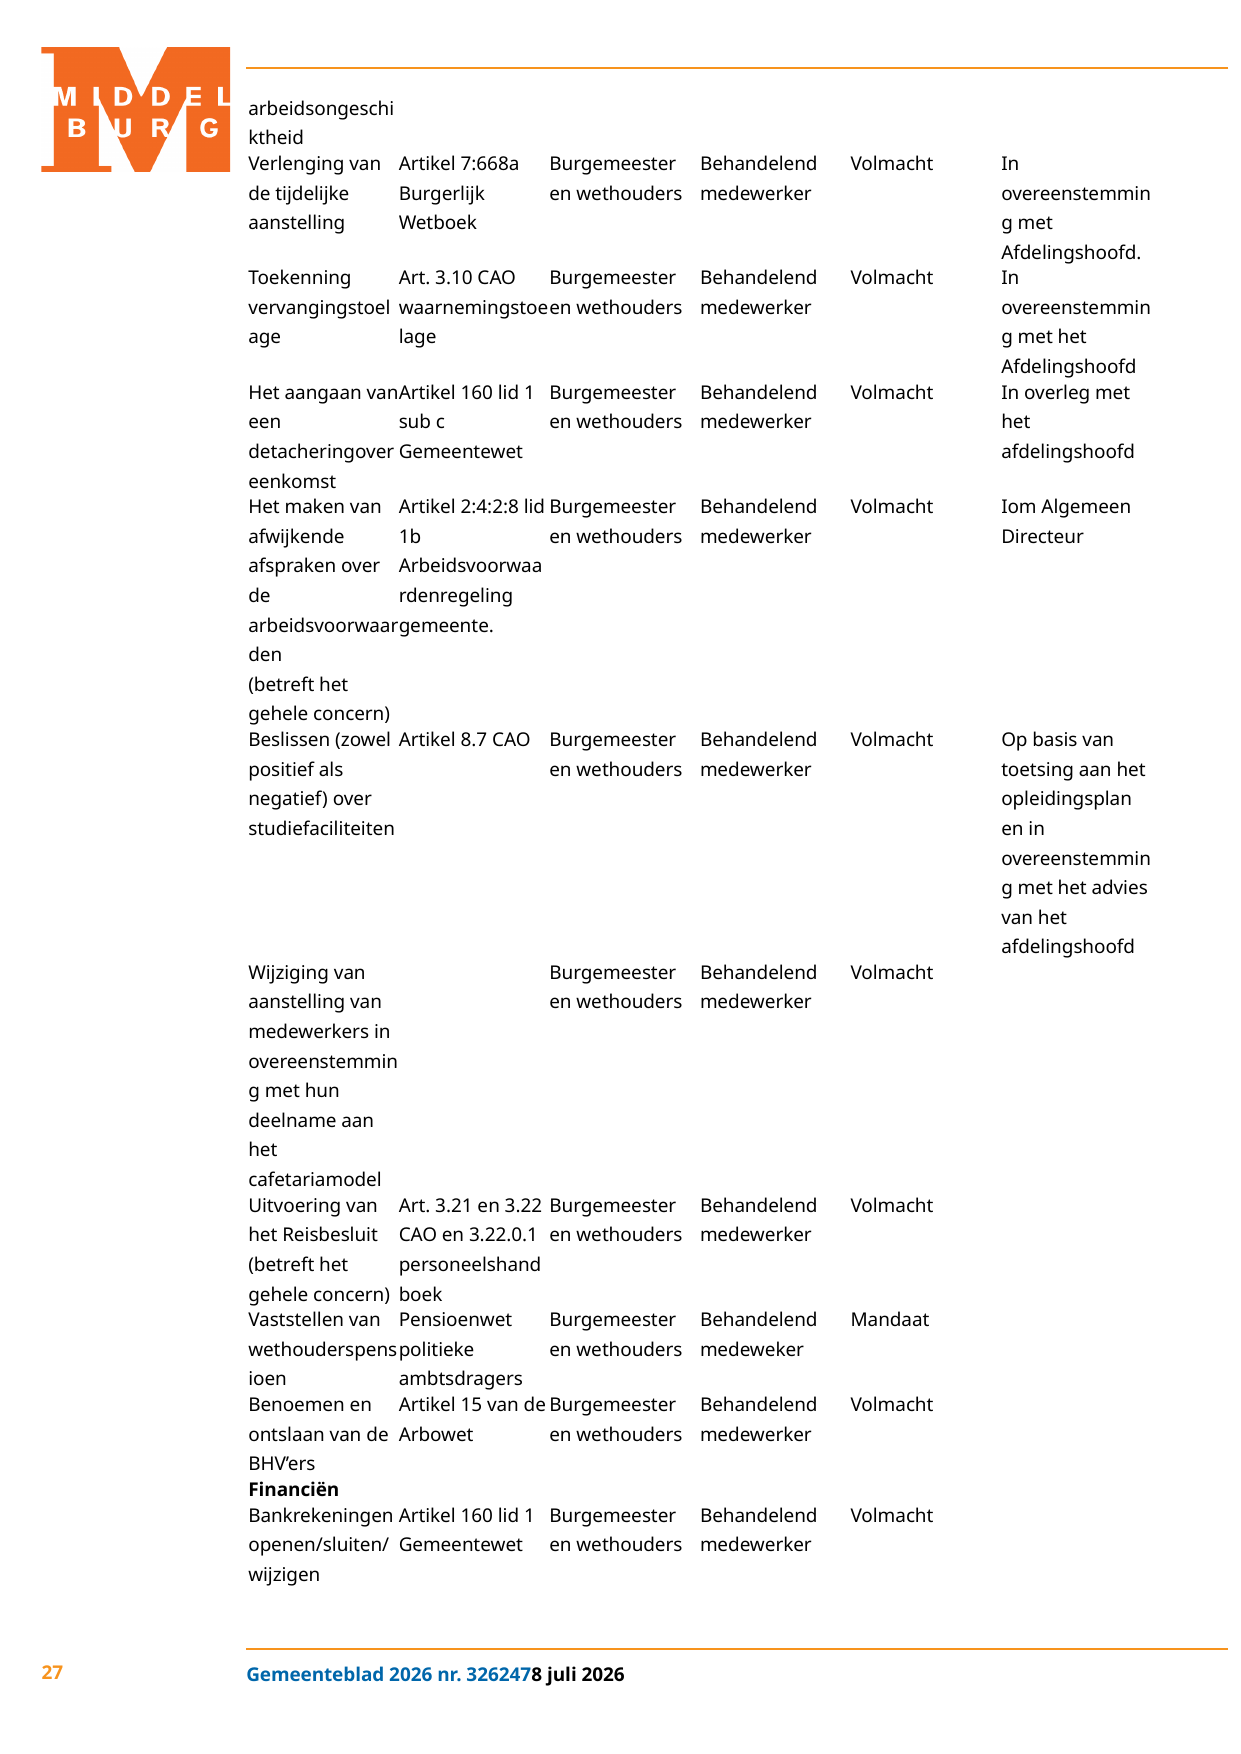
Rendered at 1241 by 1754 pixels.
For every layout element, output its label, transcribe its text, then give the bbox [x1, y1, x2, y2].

table_cell Volmacht [850, 1502, 1001, 1587]
table_cell Behandelend medewerker [700, 1391, 850, 1476]
table_cell Volmacht [850, 1391, 1001, 1476]
table_cell Burgemeester en wethouders [549, 1306, 700, 1391]
table_cell Toekenning vervangingstoelage [248, 265, 398, 379]
table_cell Burgemeester en wethouders [549, 1391, 700, 1476]
table_cell Volmacht [850, 726, 1001, 959]
table_cell Burgemeester en wethouders [549, 379, 700, 493]
table_cell Het aangaan van een detacheringovereenkomst [248, 379, 398, 493]
table_cell Artikel 7:668a Burgerlijk Wetboek [399, 150, 549, 264]
table_cell Artikel 15 van de Arbowet [399, 1391, 549, 1476]
table_cell Behandelend medewerker [700, 494, 850, 726]
table_cell arbeidsongeschiktheid [248, 95, 398, 150]
table_cell Art. 3.21 en 3.22 CAO en 3.22.0.1 personeelshandboek [399, 1192, 549, 1306]
table_cell Volmacht [850, 1192, 1001, 1306]
table_cell Behandelend medewerker [700, 1192, 850, 1306]
table_cell Behandelend medewerker [700, 379, 850, 493]
table_cell Iom Algemeen Directeur [1001, 494, 1152, 726]
table_cell [1001, 1391, 1152, 1476]
table_cell Behandelend medewerker [700, 726, 850, 959]
table_cell Verlenging van de tijdelijke aanstelling [248, 150, 398, 264]
table_cell Burgemeester en wethouders [549, 1192, 700, 1306]
picture [41, 47, 231, 172]
table_cell Volmacht [850, 494, 1001, 726]
table_cell [850, 95, 1001, 150]
table_cell Burgemeester en wethouders [549, 494, 700, 726]
table_cell Art. 3.10 CAO waarnemingstoelage [399, 265, 549, 379]
table_cell Bankrekeningen openen/sluiten/wijzigen [248, 1502, 398, 1587]
table_cell [399, 959, 549, 1192]
table_cell Behandelend medewerker [700, 959, 850, 1192]
table_cell In overleg met het afdelingshoofd [1001, 379, 1152, 493]
table_cell Burgemeester en wethouders [549, 265, 700, 379]
table_cell [1001, 1192, 1152, 1306]
table_cell In overeenstemming met Afdelingshoofd. [1001, 150, 1152, 264]
table_cell Volmacht [850, 959, 1001, 1192]
table_cell Benoemen en ontslaan van de BHV’ers [248, 1391, 398, 1476]
table_cell Volmacht [850, 265, 1001, 379]
table_cell Artikel 160 lid 1 Gemeentewet [399, 1502, 549, 1587]
table_cell Artikel 2:4:2:8 lid 1b Arbeidsvoorwaardenregeling gemeente. [399, 494, 549, 726]
table_cell Volmacht [850, 379, 1001, 493]
table_cell Vaststellen van wethouderspensioen [248, 1306, 398, 1391]
table_cell [549, 95, 700, 150]
table_cell Burgemeester en wethouders [549, 1502, 700, 1587]
table_cell Burgemeester en wethouders [549, 150, 700, 264]
table_cell [1001, 959, 1152, 1192]
table_cell Beslissen (zowel positief als negatief) over studiefaciliteiten [248, 726, 398, 959]
table_cell Financiën [248, 1476, 1152, 1502]
table_cell Burgemeester en wethouders [549, 726, 700, 959]
table_cell Behandelend medeweker [700, 1306, 850, 1391]
table_cell Het maken van afwijkende afspraken over de arbeidsvoorwaarden (betreft het gehele concern) [248, 494, 398, 726]
table_cell Mandaat [850, 1306, 1001, 1391]
table_cell [1001, 1502, 1152, 1587]
table_cell Op basis van toetsing aan het opleidingsplan en in overeenstemming met het advies van het afdelingshoofd [1001, 726, 1152, 959]
table_cell Pensioenwet politieke ambtsdragers [399, 1306, 549, 1391]
table_cell Behandelend medewerker [700, 1502, 850, 1587]
table_cell [1001, 1306, 1152, 1391]
table_cell [399, 95, 549, 150]
table_cell [700, 95, 850, 150]
table_cell Artikel 8.7 CAO [399, 726, 549, 959]
table_cell Uitvoering van het Reisbesluit (betreft het gehele concern) [248, 1192, 398, 1306]
table_cell In overeenstemming met het Afdelingshoofd [1001, 265, 1152, 379]
table_cell Behandelend medewerker [700, 150, 850, 264]
table_cell [1001, 95, 1152, 150]
table_cell Artikel 160 lid 1 sub c Gemeentewet [399, 379, 549, 493]
table_cell Burgemeester en wethouders [549, 959, 700, 1192]
table_cell Behandelend medewerker [700, 265, 850, 379]
table_cell Wijziging van aanstelling van medewerkers in overeenstemming met hun deelname aan het cafetariamodel [248, 959, 398, 1192]
table_cell Volmacht [850, 150, 1001, 264]
